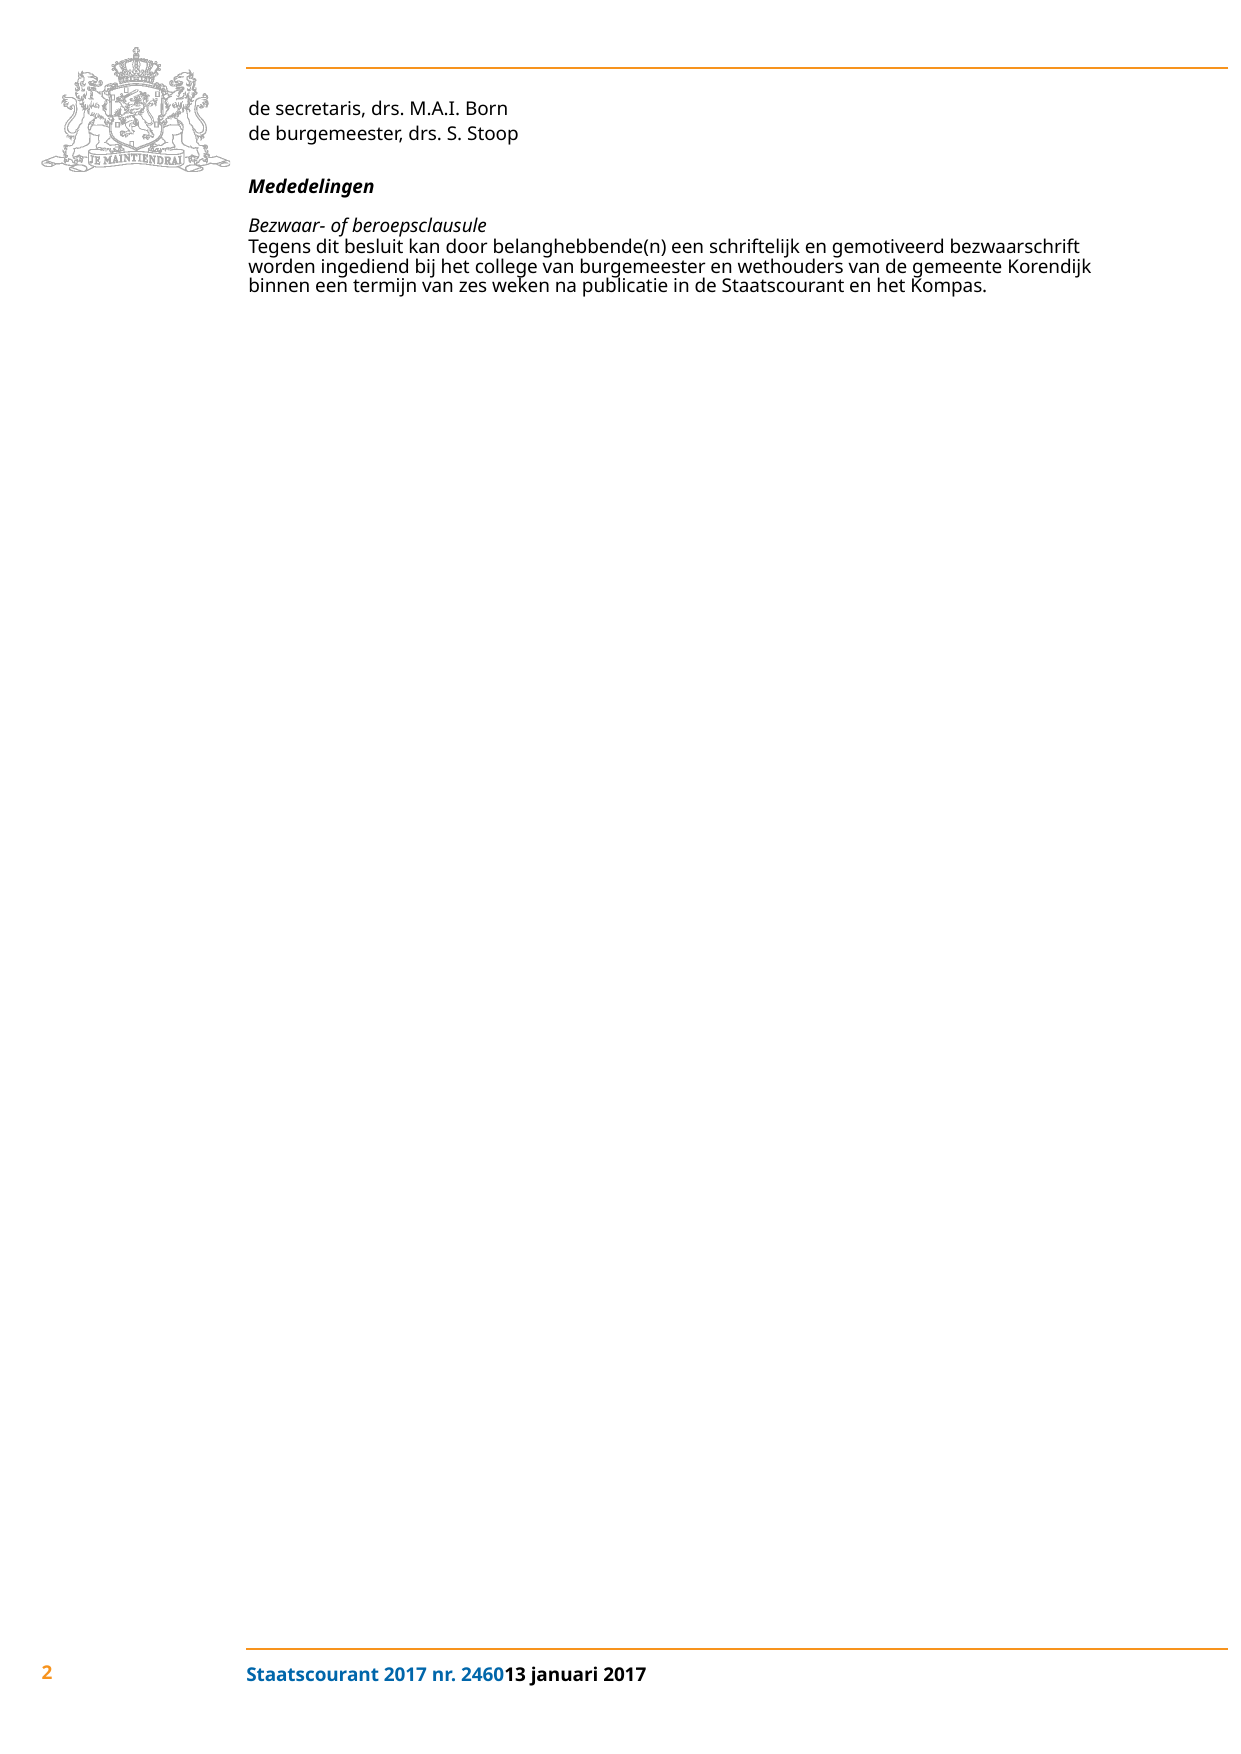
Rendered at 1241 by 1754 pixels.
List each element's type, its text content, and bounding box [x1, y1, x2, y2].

text de secretaris, drs. M.A.I. Born [248, 95, 1152, 121]
text Tegens dit besluit kan door belanghebbende(n) een schriftelijk en gemotiveerd bezwaarschrift worden ingediend bij het college van burgemeester en wethouders van de gemeente Korendijk binnen een termijn van zes weken na publicatie in de Staatscourant en het Kompas. [248, 238, 1152, 296]
text Bezwaar- of beroepsclausule [248, 213, 1152, 238]
picture [41, 47, 231, 172]
text de burgemeester, drs. S. Stoop [248, 121, 1152, 146]
text Mededelingen [248, 173, 1152, 199]
